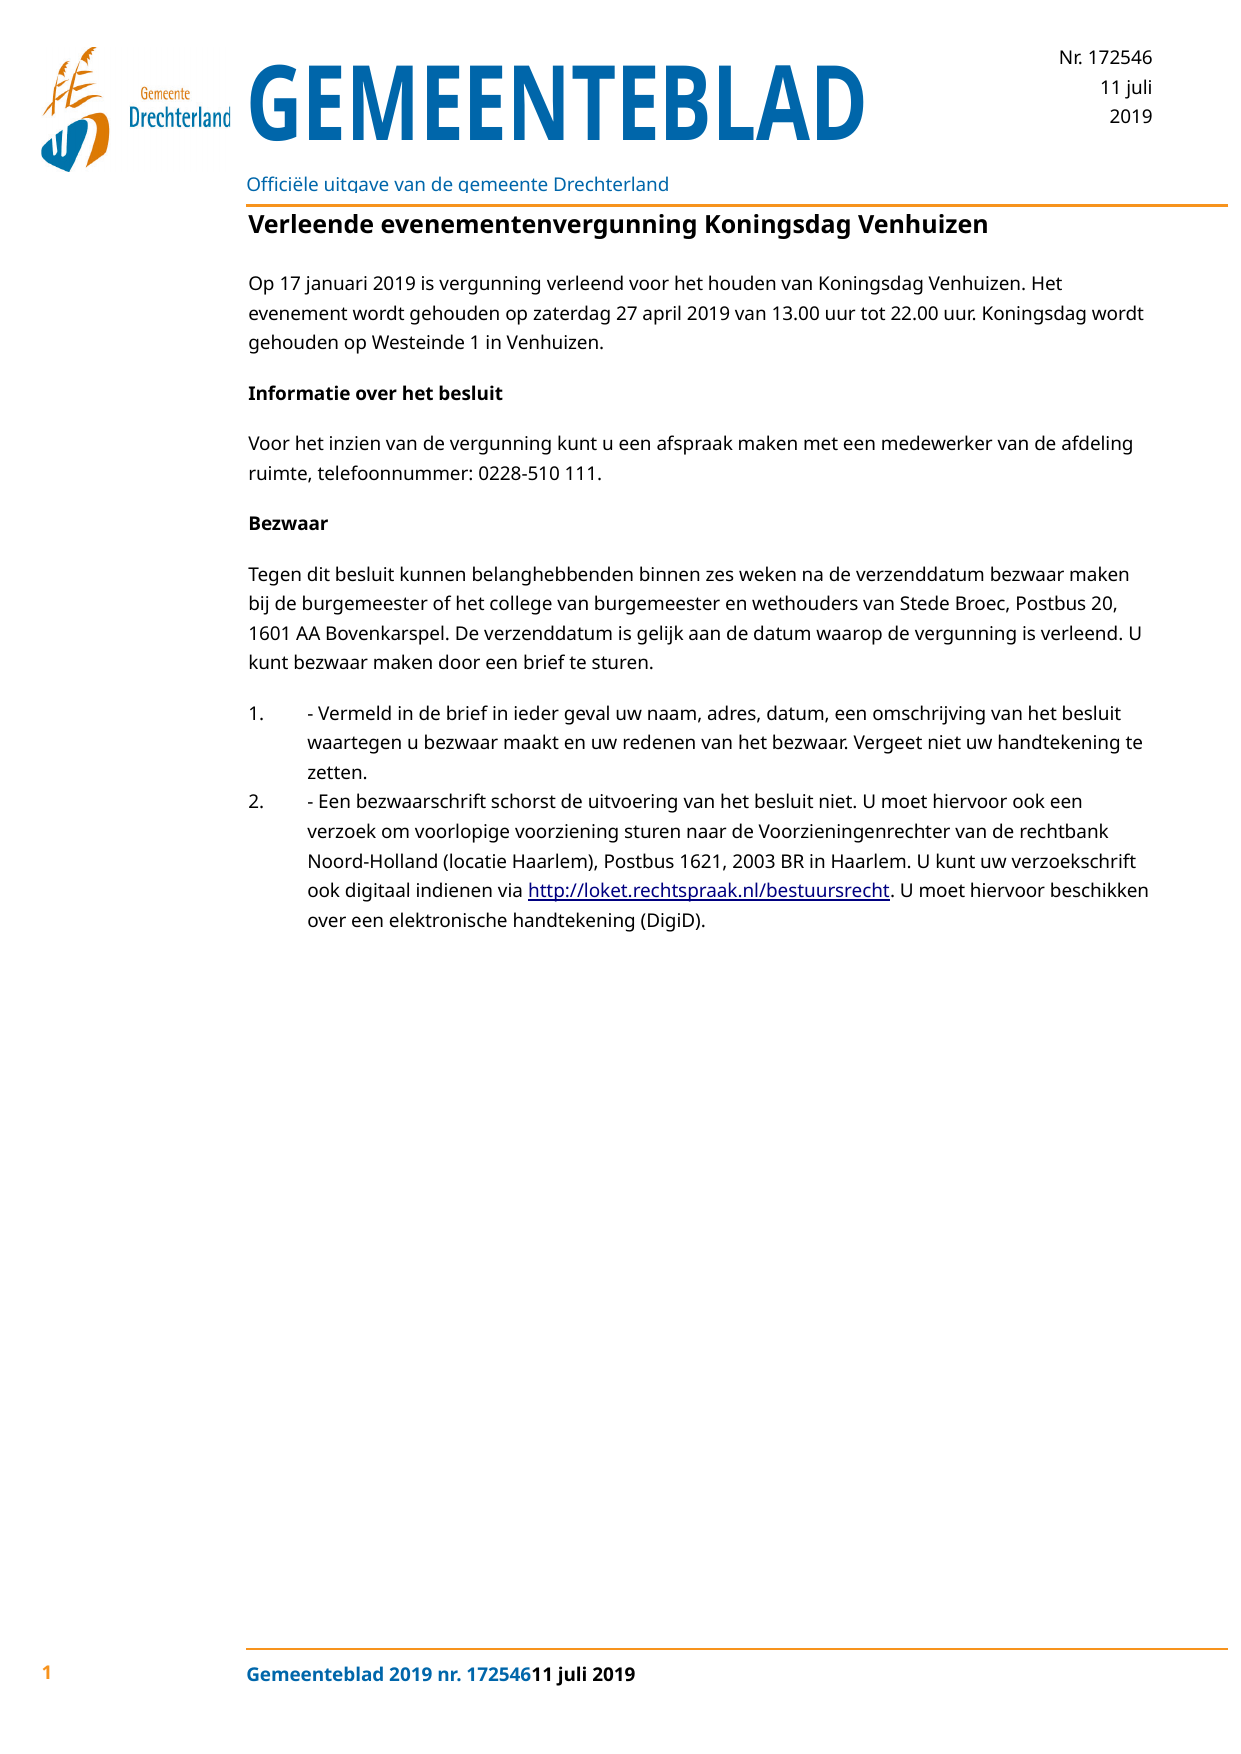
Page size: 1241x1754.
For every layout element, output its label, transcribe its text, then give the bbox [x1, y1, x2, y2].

picture [226, 115, 231, 124]
text Informatie over het besluit [248, 380, 1152, 406]
text Verleende evenementenvergunning Koningsdag Venhuizen [248, 207, 1152, 241]
text Voor het inzien van de vergunning kunt u een afspraak maken met een medewerker van de afdeling ruimte, telefoonnummer: 0228-510 111. [248, 430, 1152, 486]
list - Vermeld in de brief in ieder geval uw naam, adres, datum, een omschrijving van het besluit waartegen u bezwaar maakt en uw redenen van het bezwaar. Vergeet niet uw handtekening te zetten. [248, 700, 1152, 785]
text Bezwaar [248, 510, 1152, 536]
text Tegen dit besluit kunnen belanghebbenden binnen zes weken na de verzenddatum bezwaar maken bij de burgemeester of het college van burgemeester en wethouders van Stede Broec, Postbus 20, 1601 AA Bovenkarspel. De verzenddatum is gelijk aan de datum waarop de vergunning is verleend. U kunt bezwaar maken door een brief te sturen. [248, 561, 1152, 675]
text Op 17 januari 2019 is vergunning verleend voor het houden van Koningsdag Venhuizen. Het evenement wordt gehouden op zaterdag 27 april 2019 van 13.00 uur tot 22.00 uur. Koningsdag wordt gehouden op Westeinde 1 in Venhuizen. [248, 270, 1152, 355]
picture [41, 47, 231, 172]
picture [41, 158, 64, 172]
list - Een bezwaarschrift schorst de uitvoering van het besluit niet. U moet hiervoor ook een verzoek om voorlopige voorziening sturen naar de Voorzieningenrechter van de rechtbank Noord-Holland (locatie Haarlem), Postbus 1621, 2003 BR in Haarlem. U kunt uw verzoekschrift ook digitaal indienen via http://loket.rechtspraak.nl/bestuursrecht. U moet hiervoor beschikken over een elektronische handtekening (DigiD). [248, 789, 1152, 933]
